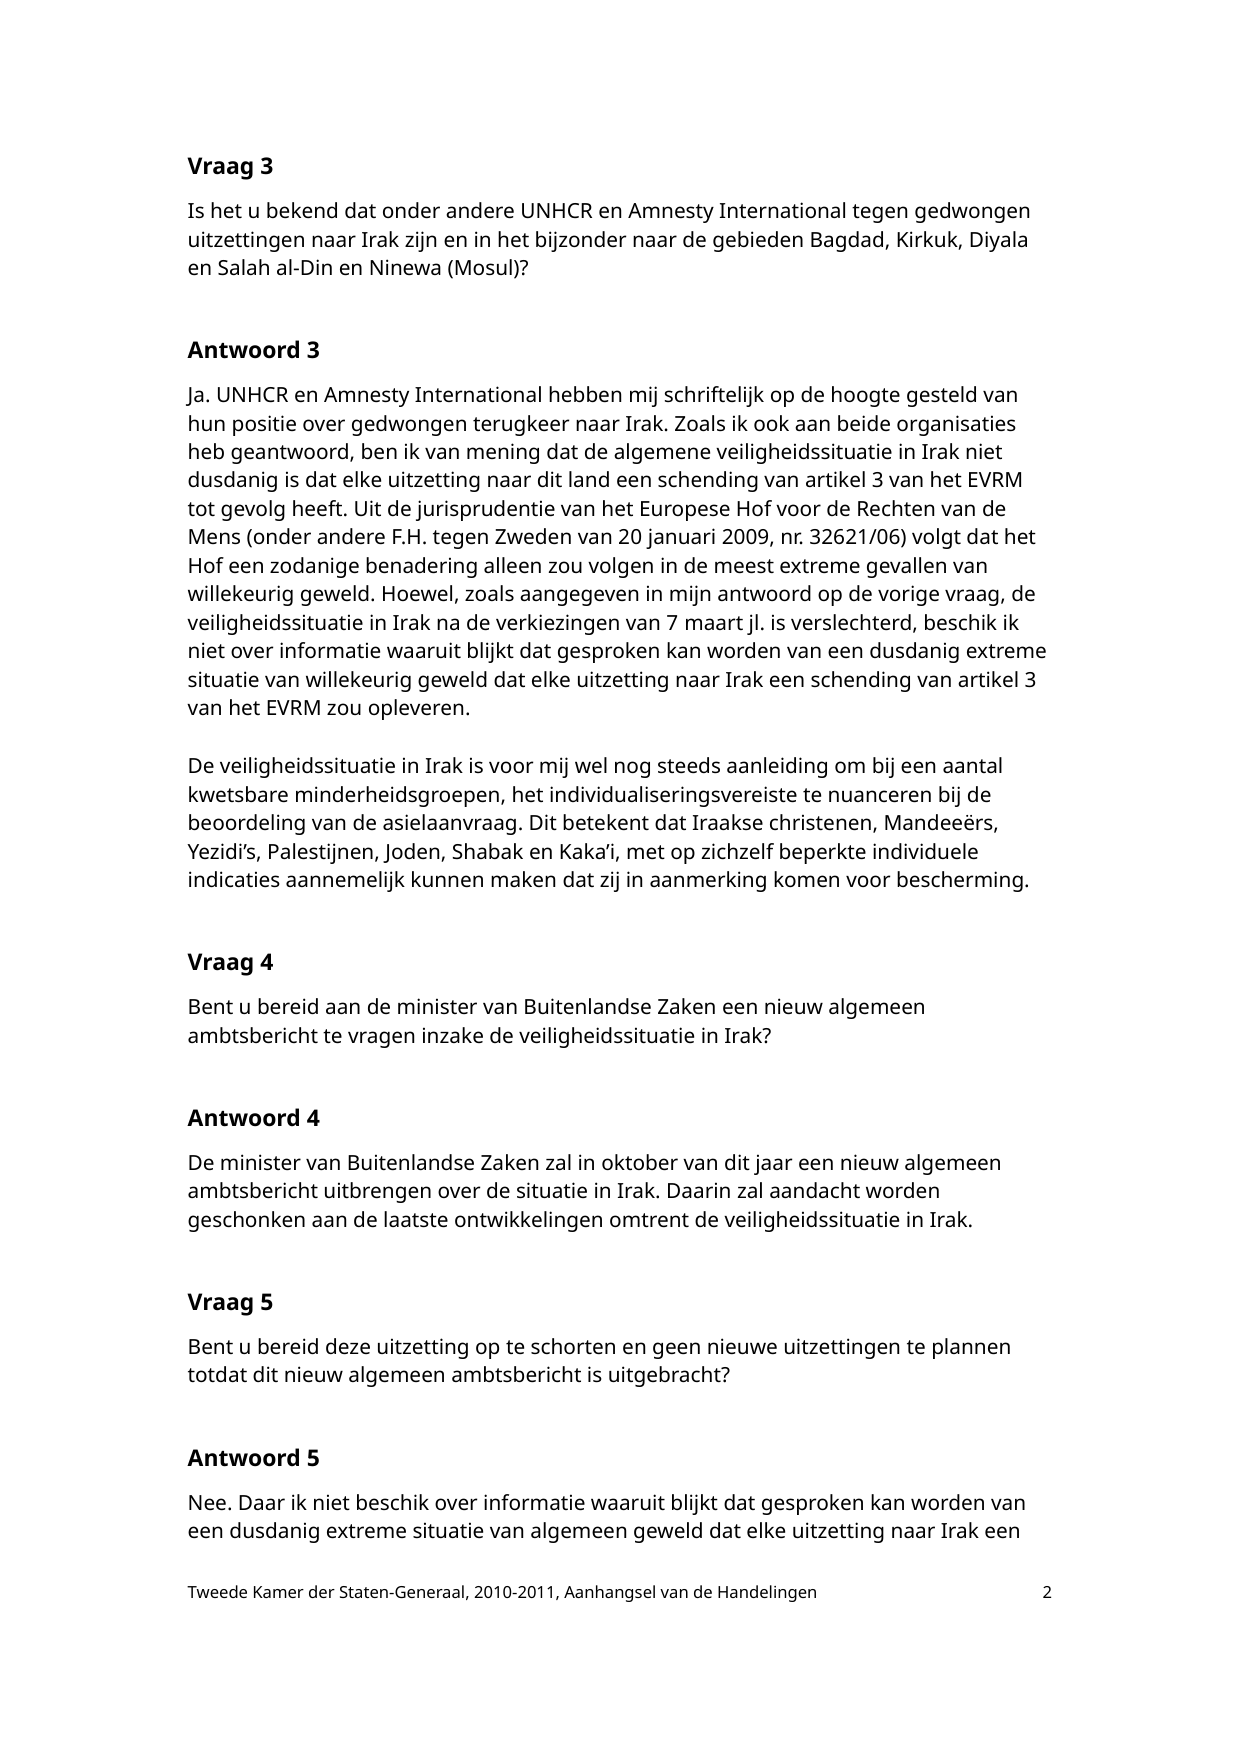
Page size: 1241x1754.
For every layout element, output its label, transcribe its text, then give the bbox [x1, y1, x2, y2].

text Ja. UNHCR en Amnesty International hebben mij schriftelijk op de hoogte gesteld van hun positie over gedwongen terugkeer naar Irak. Zoals ik ook aan beide organisaties heb geantwoord, ben ik van mening dat de algemene veiligheidssituatie in Irak niet dusdanig is dat elke uitzetting naar dit land een schending van artikel 3 van het EVRM tot gevolg heeft. Uit de jurisprudentie van het Europese Hof voor de Rechten van de Mens (onder andere F.H. tegen Zweden van 20 januari 2009, nr. 32621/06) volgt dat het Hof een zodanige benadering alleen zou volgen in de meest extreme gevallen van willekeurig geweld. Hoewel, zoals aangegeven in mijn antwoord op de vorige vraag, de veiligheidssituatie in Irak na de verkiezingen van 7 maart jl. is verslechterd, beschik ik niet over informatie waaruit blijkt dat gesproken kan worden van een dusdanig extreme situatie van willekeurig geweld dat elke uitzetting naar Irak een schending van artikel 3 van het EVRM zou opleveren. [187, 380, 1053, 722]
subtitle Antwoord 3 [187, 334, 1053, 365]
subtitle Antwoord 5 [187, 1442, 1053, 1473]
subtitle Vraag 3 [187, 150, 1053, 181]
text Nee. Daar ik niet beschik over informatie waaruit blijkt dat gesproken kan worden van een dusdanig extreme situatie van algemeen geweld dat elke uitzetting naar Irak een [187, 1488, 1053, 1545]
text De veiligheidssituatie in Irak is voor mij wel nog steeds aanleiding om bij een aantal kwetsbare minderheidsgroepen, het individualiseringsvereiste te nuanceren bij de beoordeling van de asielaanvraag. Dit betekent dat Iraakse christenen, Mandeeërs, Yezidi’s, Palestijnen, Joden, Shabak en Kaka’i, met op zichzelf beperkte individuele indicaties aannemelijk kunnen maken dat zij in aanmerking komen voor bescherming. [187, 752, 1053, 894]
text Bent u bereid deze uitzetting op te schorten en geen nieuwe uitzettingen te plannen totdat dit nieuw algemeen ambtsbericht is uitgebracht? [187, 1332, 1053, 1389]
text De minister van Buitenlandse Zaken zal in oktober van dit jaar een nieuw algemeen ambtsbericht uitbrengen over de situatie in Irak. Daarin zal aandacht worden geschonken aan de laatste ontwikkelingen omtrent de veiligheidssituatie in Irak. [187, 1148, 1053, 1233]
subtitle Vraag 4 [187, 946, 1053, 977]
subtitle Antwoord 4 [187, 1102, 1053, 1133]
text Bent u bereid aan de minister van Buitenlandse Zaken een nieuw algemeen ambtsbericht te vragen inzake de veiligheidssituatie in Irak? [187, 992, 1053, 1049]
subtitle Vraag 5 [187, 1286, 1053, 1317]
text Is het u bekend dat onder andere UNHCR en Amnesty International tegen gedwongen uitzettingen naar Irak zijn en in het bijzonder naar de gebieden Bagdad, Kirkuk, Diyala en Salah al-Din en Ninewa (Mosul)? [187, 196, 1053, 282]
